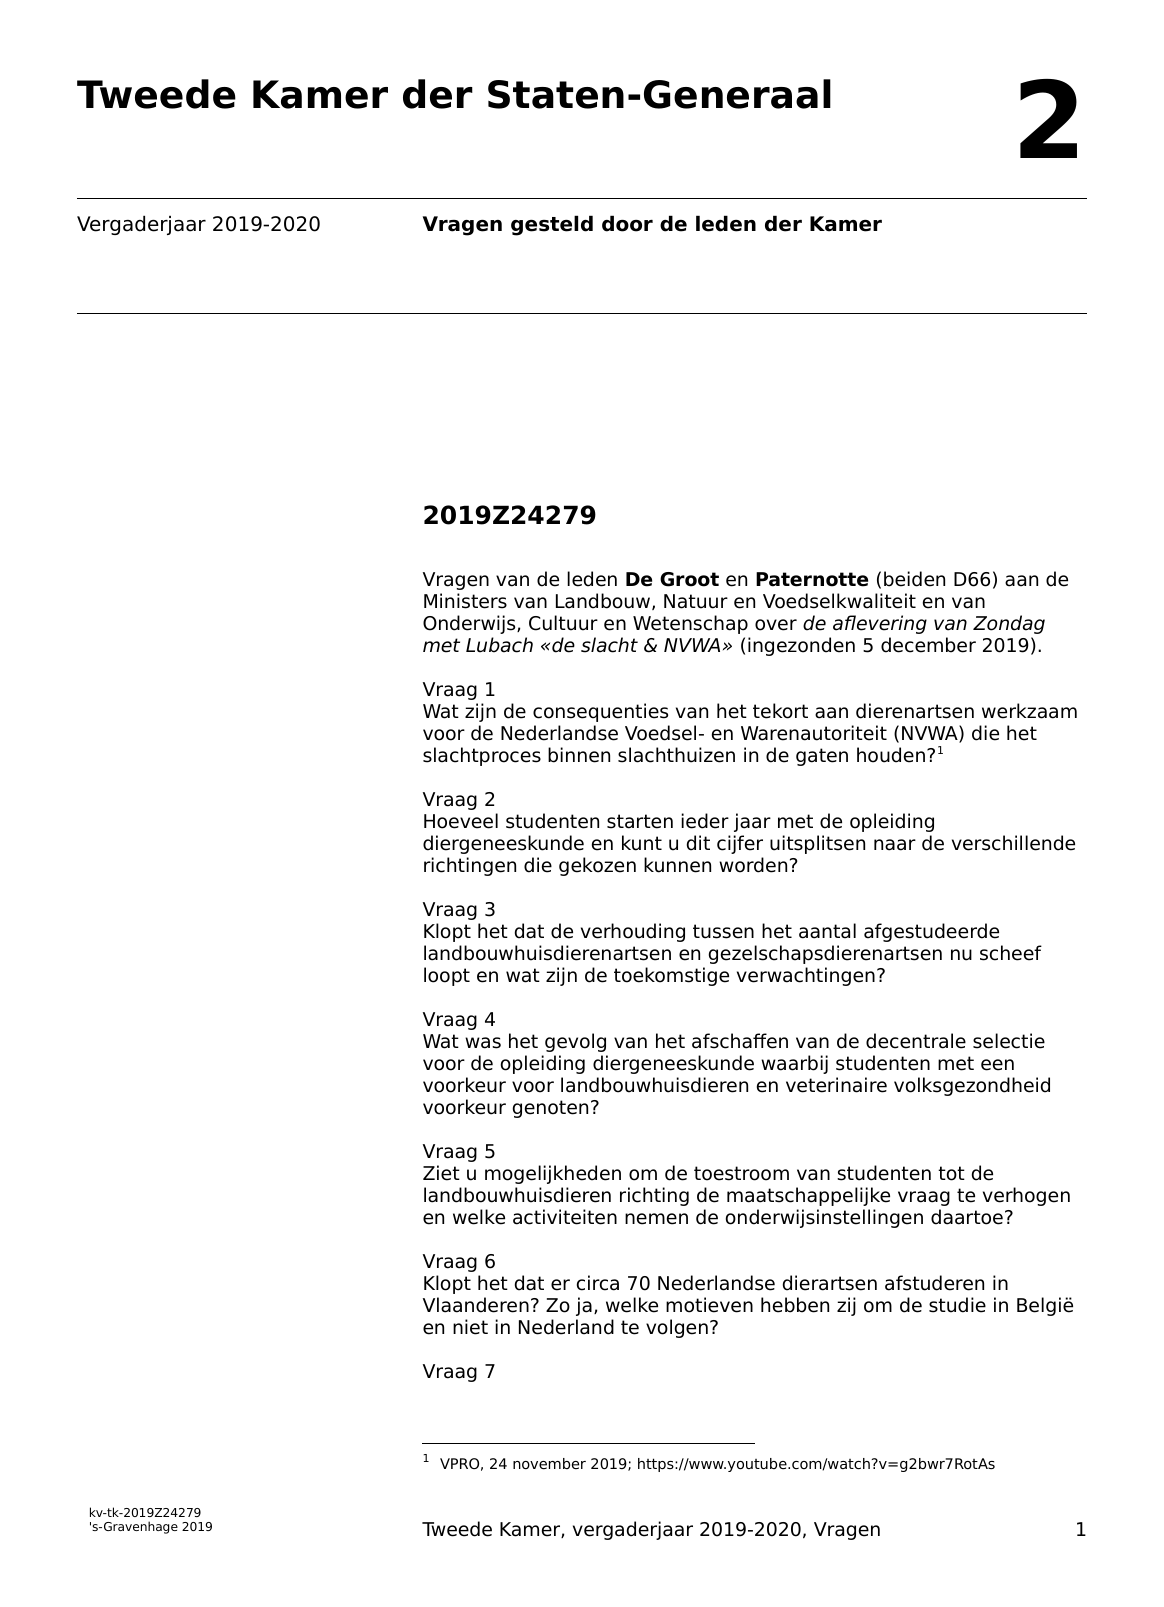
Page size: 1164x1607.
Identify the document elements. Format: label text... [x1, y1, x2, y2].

text Wat was het gevolg van het afschaffen van de decentrale selectie voor de opleiding diergeneeskunde waarbij studenten met een voorkeur voor landbouwhuisdieren en veterinaire volksgezondheid voorkeur genoten? [422, 1031, 1087, 1119]
text Hoeveel studenten starten ieder jaar met de opleiding diergeneeskunde en kunt u dit cijfer uitsplitsen naar de verschillende richtingen die gekozen kunnen worden? [422, 811, 1087, 877]
text Ziet u mogelijkheden om de toestroom van studenten tot de landbouwhuisdieren richting de maatschappelijke vraag te verhogen en welke activiteiten nemen de onderwijsinstellingen daartoe? [422, 1163, 1087, 1229]
text Vragen van de leden De Groot en Paternotte (beiden D66) aan de Ministers van Landbouw, Natuur en Voedselkwaliteit en van Onderwijs, Cultuur en Wetenschap over de aflevering van Zondag met Lubach «de slacht & NVWA» (ingezonden 5 december 2019). [422, 569, 1087, 657]
table_header 2 [886, 59, 1087, 198]
text Vraag 5 [422, 1141, 1087, 1163]
table_cell Vragen gesteld door de leden der Kamer [422, 199, 1087, 313]
table_header Tweede Kamer der Staten-Generaal [77, 59, 886, 198]
text 2019Z24279 [422, 501, 1087, 531]
table_cell Vergaderjaar 2019-2020 [77, 199, 422, 313]
text Wat zijn de consequenties van het tekort aan dierenartsen werkzaam voor de Nederlandse Voedsel- en Warenautoriteit (NVWA) die het slachtproces binnen slachthuizen in de gaten houden? [422, 701, 1087, 767]
text Klopt het dat er circa 70 Nederlandse dierartsen afstuderen in Vlaanderen? Zo ja, welke motieven hebben zij om de studie in België en niet in Nederland te volgen? [422, 1273, 1087, 1339]
text Vraag 6 [422, 1251, 1087, 1273]
text VPRO, 24 november 2019; https://www.youtube.com/watch?v=g2bwr7RotAs [422, 1452, 1087, 1474]
text Vraag 7 [422, 1361, 1087, 1383]
text Vraag 3 [422, 899, 1087, 921]
text kv-tk-2019Z24279 [88, 1506, 323, 1520]
text Vraag 1 [422, 679, 1087, 701]
text Klopt het dat de verhouding tussen het aantal afgestudeerde landbouwhuisdierenartsen en gezelschapsdierenartsen nu scheef loopt en wat zijn de toekomstige verwachtingen? [422, 921, 1087, 987]
text Vraag 2 [422, 789, 1087, 811]
text 's-Gravenhage 2019 [88, 1520, 323, 1534]
text Vraag 4 [422, 1009, 1087, 1031]
